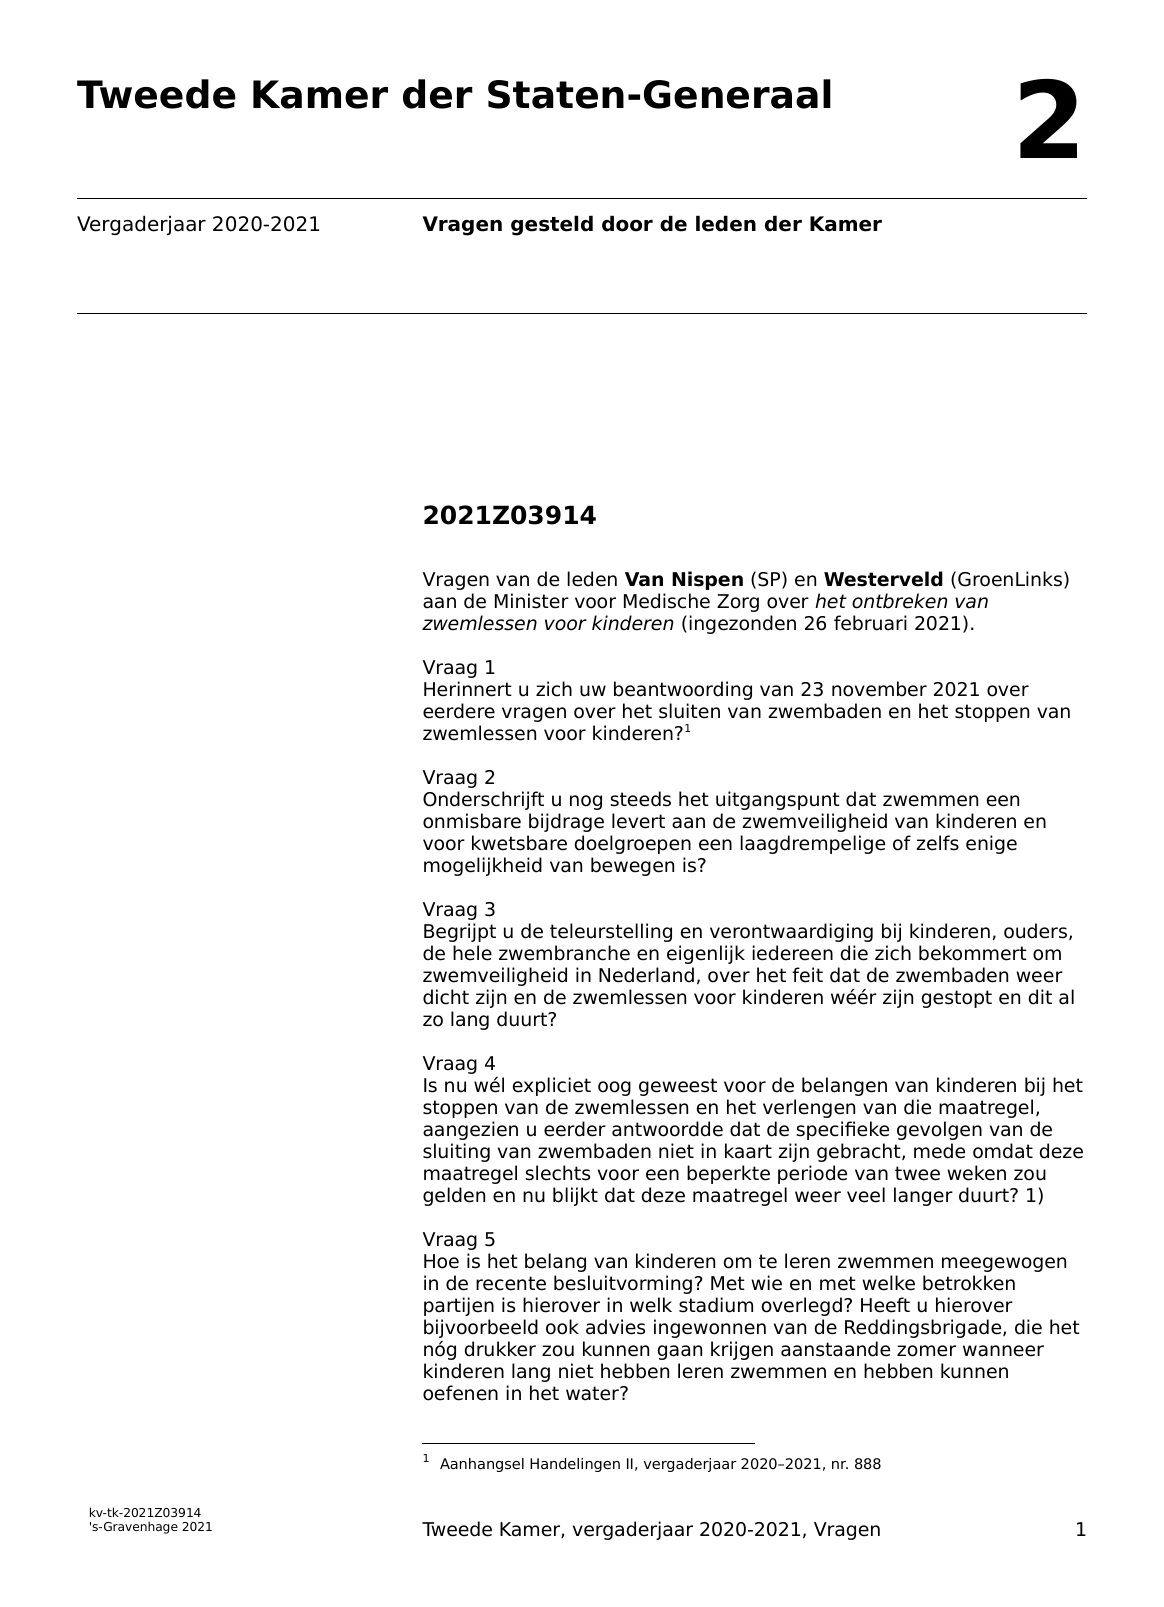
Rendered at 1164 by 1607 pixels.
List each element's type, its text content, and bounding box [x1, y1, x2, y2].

text Herinnert u zich uw beantwoording van 23 november 2021 over eerdere vragen over het sluiten van zwembaden en het stoppen van zwemlessen voor kinderen? [422, 679, 1087, 745]
text Onderschrijft u nog steeds het uitgangspunt dat zwemmen een onmisbare bijdrage levert aan de zwemveiligheid van kinderen en voor kwetsbare doelgroepen een laagdrempelige of zelfs enige mogelijkheid van bewegen is? [422, 789, 1087, 877]
text Vraag 1 [422, 657, 1087, 679]
table_header 2 [886, 59, 1087, 198]
text Aanhangsel Handelingen II, vergaderjaar 2020–2021, nr. 888 [422, 1452, 1087, 1474]
table_cell Vragen gesteld door de leden der Kamer [422, 199, 1087, 313]
table_header Tweede Kamer der Staten-Generaal [77, 59, 886, 198]
text 2021Z03914 [422, 501, 1087, 531]
text Hoe is het belang van kinderen om te leren zwemmen meegewogen in de recente besluitvorming? Met wie en met welke betrokken partijen is hierover in welk stadium overlegd? Heeft u hierover bijvoorbeeld ook advies ingewonnen van de Reddingsbrigade, die het nóg drukker zou kunnen gaan krijgen aanstaande zomer wanneer kinderen lang niet hebben leren zwemmen en hebben kunnen oefenen in het water? [422, 1251, 1087, 1405]
text 's-Gravenhage 2021 [88, 1520, 323, 1534]
text Is nu wél expliciet oog geweest voor de belangen van kinderen bij het stoppen van de zwemlessen en het verlengen van die maatregel, aangezien u eerder antwoordde dat de specifieke gevolgen van de sluiting van zwembaden niet in kaart zijn gebracht, mede omdat deze maatregel slechts voor een beperkte periode van twee weken zou gelden en nu blijkt dat deze maatregel weer veel langer duurt? 1) [422, 1075, 1087, 1207]
text Vraag 4 [422, 1053, 1087, 1075]
text Vraag 2 [422, 767, 1087, 789]
text Vraag 5 [422, 1229, 1087, 1251]
text Vraag 3 [422, 899, 1087, 921]
text Begrijpt u de teleurstelling en verontwaardiging bij kinderen, ouders, de hele zwembranche en eigenlijk iedereen die zich bekommert om zwemveiligheid in Nederland, over het feit dat de zwembaden weer dicht zijn en de zwemlessen voor kinderen wéér zijn gestopt en dit al zo lang duurt? [422, 921, 1087, 1031]
text Vragen van de leden Van Nispen (SP) en Westerveld (GroenLinks) aan de Minister voor Medische Zorg over het ontbreken van zwemlessen voor kinderen (ingezonden 26 februari 2021). [422, 569, 1087, 635]
table_cell Vergaderjaar 2020-2021 [77, 199, 422, 313]
text kv-tk-2021Z03914 [88, 1506, 323, 1520]
